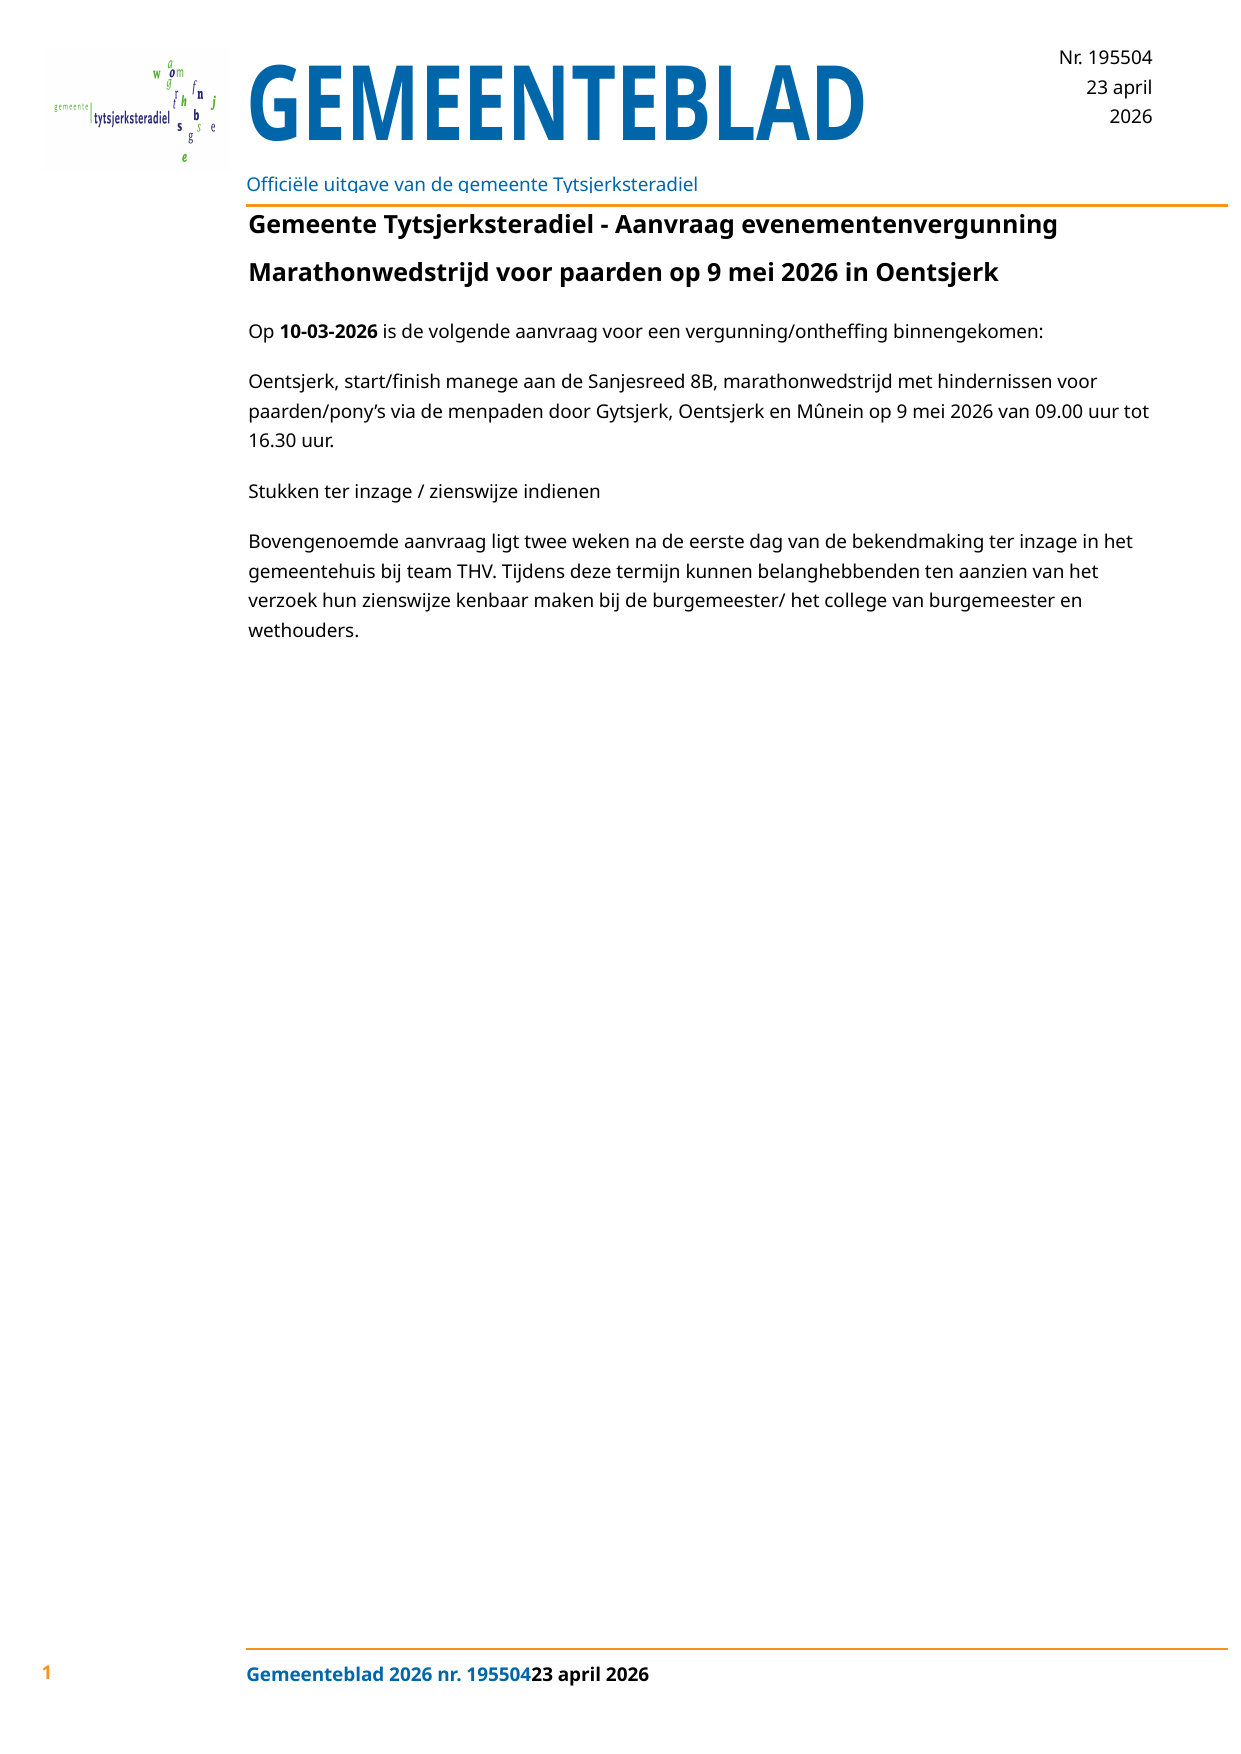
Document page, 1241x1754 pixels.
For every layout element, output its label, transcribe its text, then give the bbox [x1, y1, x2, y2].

text Oentsjerk, start/finish manege aan de Sanjesreed 8B, marathonwedstrijd met hindernissen voor paarden/pony’s via de menpaden door Gytsjerk, Oentsjerk en Mûnein op 9 mei 2026 van 09.00 uur tot 16.30 uur. [248, 368, 1152, 453]
text Bovengenoemde aanvraag ligt twee weken na de eerste dag van de bekendmaking ter inzage in het gemeentehuis bij team THV. Tijdens deze termijn kunnen belanghebbenden ten aanzien van het verzoek hun zienswijze kenbaar maken bij de burgemeester/ het college van burgemeester en wethouders. [248, 528, 1152, 643]
text Stukken ter inzage / zienswijze indienen [248, 478, 1152, 504]
text Op 10-03-2026 is de volgende aanvraag voor een vergunning/ontheffing binnengekomen: [248, 318, 1152, 344]
picture [41, 47, 231, 172]
text Gemeente Tytsjerksteradiel - Aanvraag evenementenvergunning Marathonwedstrijd voor paarden op 9 mei 2026 in Oentsjerk [248, 207, 1152, 288]
